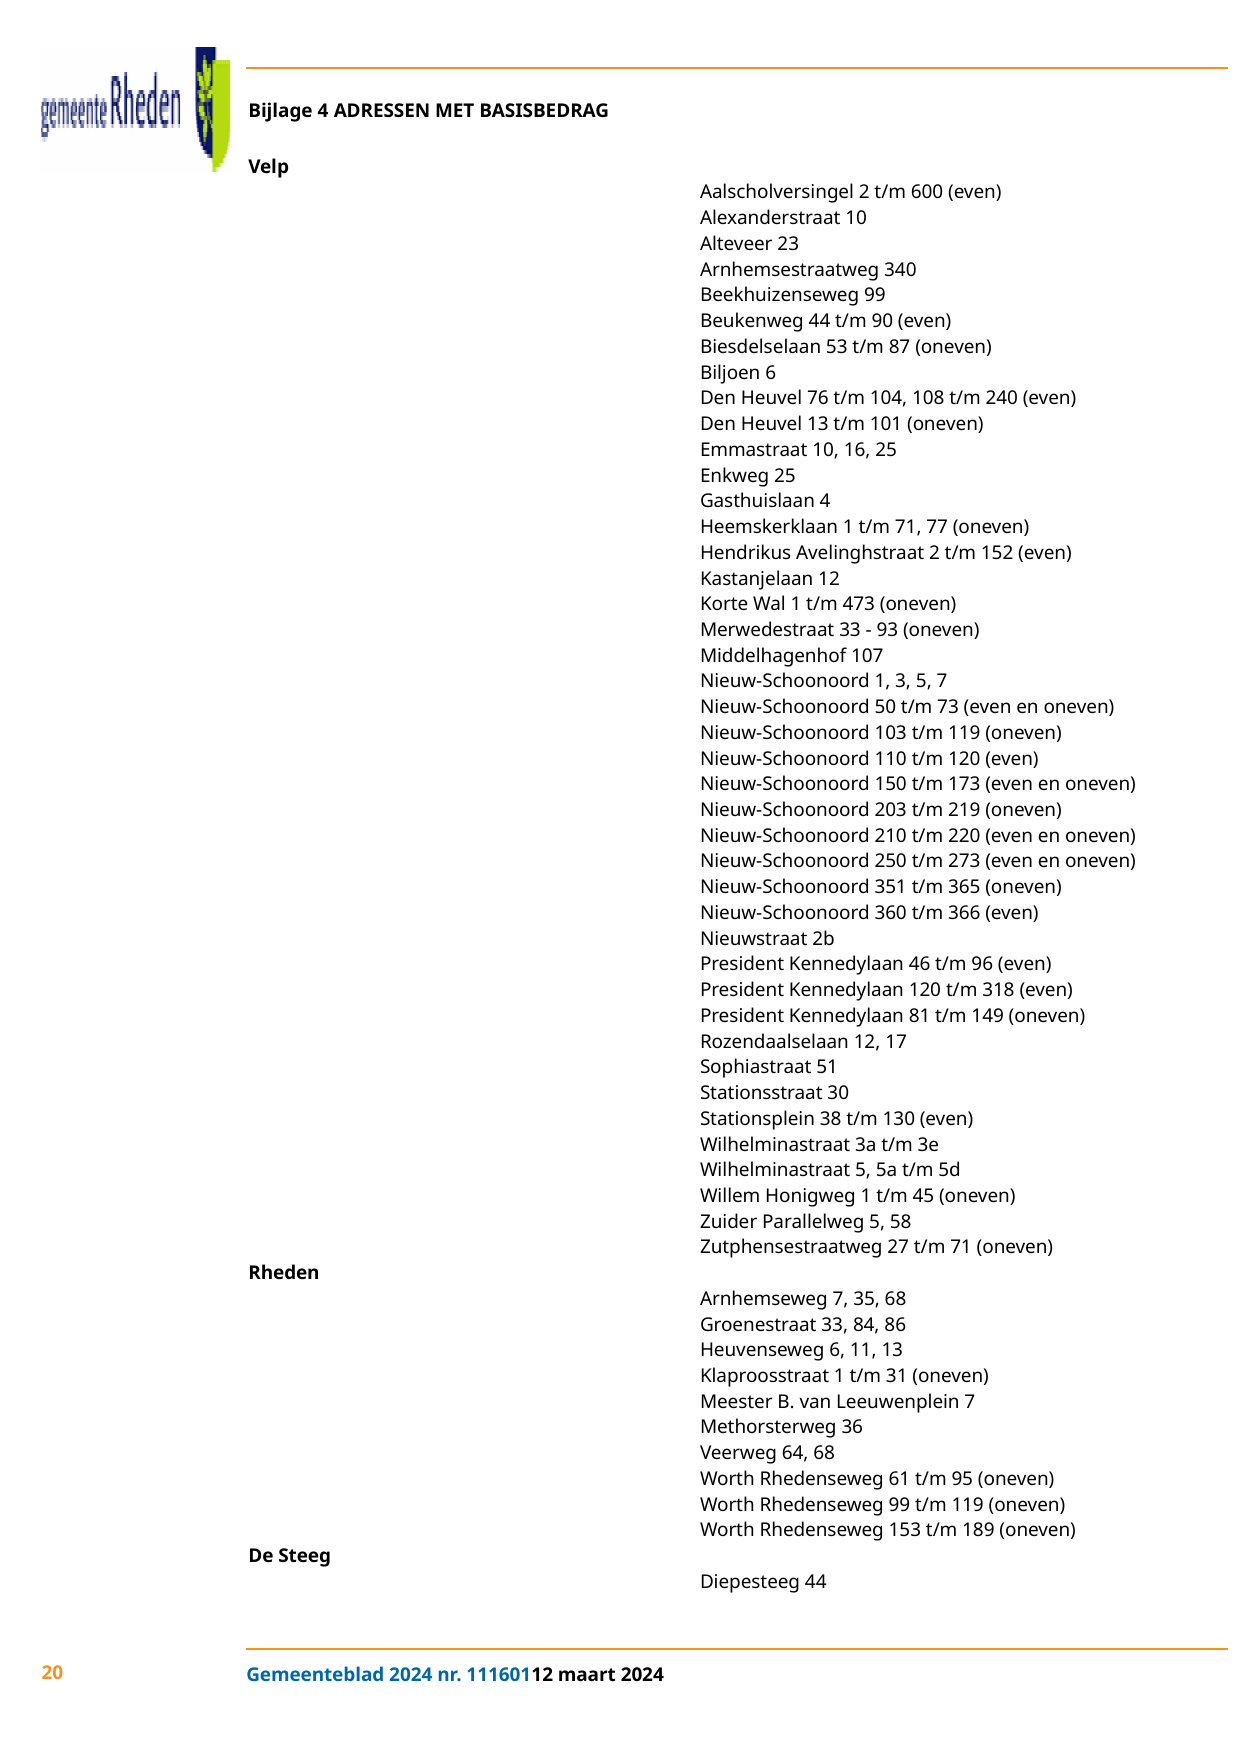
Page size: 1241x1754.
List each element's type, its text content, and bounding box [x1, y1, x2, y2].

table_cell Alteveer 23 [700, 230, 1152, 256]
table_cell Nieuw-Schoonoord 110 t/m 120 (even) [700, 745, 1152, 771]
table_cell Middelhagenhof 107 [700, 642, 1152, 668]
table_cell Biljoen 6 [700, 359, 1152, 384]
table_cell Klaproosstraat 1 t/m 31 (oneven) [700, 1362, 1152, 1388]
table_cell Aalscholversingel 2 t/m 600 (even) [700, 179, 1152, 204]
table_cell [248, 745, 700, 771]
table_cell Nieuw-Schoonoord 360 t/m 366 (even) [700, 899, 1152, 925]
table_cell [248, 693, 700, 719]
table_cell Emmastraat 10, 16, 25 [700, 436, 1152, 462]
table_cell [248, 976, 700, 1002]
table_cell Heuvenseweg 6, 11, 13 [700, 1337, 1152, 1362]
table_cell Nieuw-Schoonoord 210 t/m 220 (even en oneven) [700, 822, 1152, 848]
table_cell Arnhemseweg 7, 35, 68 [700, 1285, 1152, 1311]
table_cell [248, 230, 700, 256]
table_cell Worth Rhedenseweg 99 t/m 119 (oneven) [700, 1491, 1152, 1517]
table_cell [248, 590, 700, 616]
table_cell Methorsterweg 36 [700, 1414, 1152, 1439]
table_cell President Kennedylaan 120 t/m 318 (even) [700, 976, 1152, 1002]
table_cell President Kennedylaan 46 t/m 96 (even) [700, 951, 1152, 976]
table_cell Merwedestraat 33 - 93 (oneven) [700, 616, 1152, 642]
table_cell Willem Honigweg 1 t/m 45 (oneven) [700, 1182, 1152, 1208]
table_header [700, 153, 1152, 179]
table_cell Nieuw-Schoonoord 50 t/m 73 (even en oneven) [700, 693, 1152, 719]
table_cell Heemskerklaan 1 t/m 71, 77 (oneven) [700, 513, 1152, 539]
table_cell [248, 951, 700, 976]
table_cell [248, 1414, 700, 1439]
table_cell Hendrikus Avelinghstraat 2 t/m 152 (even) [700, 539, 1152, 565]
text Bijlage 4 ADRESSEN MET BASISBEDRAG [248, 95, 1152, 123]
table_cell Worth Rhedenseweg 153 t/m 189 (oneven) [700, 1517, 1152, 1542]
table_cell [248, 513, 700, 539]
table_cell Wilhelminastraat 3a t/m 3e [700, 1131, 1152, 1156]
table_cell [248, 1517, 700, 1542]
table_cell [700, 1543, 1152, 1568]
table_cell Wilhelminastraat 5, 5a t/m 5d [700, 1156, 1152, 1182]
table_cell Diepesteeg 44 [700, 1568, 1152, 1594]
table_cell [248, 642, 700, 668]
table_cell [248, 1131, 700, 1156]
table_cell [248, 1568, 700, 1594]
table_cell [248, 899, 700, 925]
table_cell [248, 1182, 700, 1208]
table_cell [248, 925, 700, 951]
table_cell [248, 410, 700, 436]
table_cell [248, 333, 700, 359]
table_cell De Steeg [248, 1543, 700, 1568]
table_cell Stationsstraat 30 [700, 1079, 1152, 1105]
table_cell [248, 565, 700, 590]
table_cell [248, 436, 700, 462]
table_cell Worth Rhedenseweg 61 t/m 95 (oneven) [700, 1465, 1152, 1491]
table_cell [248, 1105, 700, 1131]
table_cell Arnhemsestraatweg 340 [700, 256, 1152, 282]
table_cell [248, 1465, 700, 1491]
table_cell Meester B. van Leeuwenplein 7 [700, 1388, 1152, 1414]
table_cell Den Heuvel 76 t/m 104, 108 t/m 240 (even) [700, 385, 1152, 410]
table_cell Enkweg 25 [700, 462, 1152, 487]
table_cell [248, 1156, 700, 1182]
table_cell [248, 1208, 700, 1234]
table_cell Kastanjelaan 12 [700, 565, 1152, 590]
table_cell Beukenweg 44 t/m 90 (even) [700, 308, 1152, 333]
table_cell Zuider Parallelweg 5, 58 [700, 1208, 1152, 1234]
table_cell President Kennedylaan 81 t/m 149 (oneven) [700, 1002, 1152, 1028]
table_cell [248, 1491, 700, 1517]
table_cell Nieuw-Schoonoord 1, 3, 5, 7 [700, 668, 1152, 693]
table_cell [700, 1259, 1152, 1285]
table_cell Sophiastraat 51 [700, 1054, 1152, 1079]
table_cell Nieuw-Schoonoord 150 t/m 173 (even en oneven) [700, 771, 1152, 796]
table_cell [248, 488, 700, 513]
table_cell [248, 848, 700, 873]
table_cell [248, 1337, 700, 1362]
table_cell [248, 179, 700, 204]
table_cell [248, 462, 700, 487]
table_cell Groenestraat 33, 84, 86 [700, 1311, 1152, 1337]
table_cell Beekhuizenseweg 99 [700, 282, 1152, 307]
table_cell Rozendaalselaan 12, 17 [700, 1028, 1152, 1053]
table_cell [248, 385, 700, 410]
table_cell Den Heuvel 13 t/m 101 (oneven) [700, 410, 1152, 436]
table_cell Nieuw-Schoonoord 351 t/m 365 (oneven) [700, 874, 1152, 899]
table_cell Nieuw-Schoonoord 203 t/m 219 (oneven) [700, 796, 1152, 822]
table_cell [248, 796, 700, 822]
table_cell [248, 359, 700, 384]
table_cell [248, 1002, 700, 1028]
table_cell [248, 308, 700, 333]
table_cell [248, 539, 700, 565]
table_cell [248, 1440, 700, 1465]
table_cell Rheden [248, 1259, 700, 1285]
table_cell [248, 1362, 700, 1388]
table_cell Nieuw-Schoonoord 103 t/m 119 (oneven) [700, 719, 1152, 745]
table_cell Stationsplein 38 t/m 130 (even) [700, 1105, 1152, 1131]
table_cell [248, 1028, 700, 1053]
table_cell [248, 1054, 700, 1079]
table_cell Korte Wal 1 t/m 473 (oneven) [700, 590, 1152, 616]
table_cell Veerweg 64, 68 [700, 1440, 1152, 1465]
table_cell Nieuwstraat 2b [700, 925, 1152, 951]
table_cell Biesdelselaan 53 t/m 87 (oneven) [700, 333, 1152, 359]
table_cell [248, 1285, 700, 1311]
table_cell [248, 205, 700, 230]
table_cell [248, 874, 700, 899]
table_cell Alexanderstraat 10 [700, 205, 1152, 230]
table_cell [248, 822, 700, 848]
table_header Velp [248, 153, 700, 179]
table_cell [248, 1234, 700, 1259]
table_cell Zutphensestraatweg 27 t/m 71 (oneven) [700, 1234, 1152, 1259]
table_cell [248, 256, 700, 282]
picture [41, 47, 231, 172]
table_cell [248, 1079, 700, 1105]
table_cell [248, 771, 700, 796]
table_cell [248, 282, 700, 307]
table_cell [248, 719, 700, 745]
table_cell Nieuw-Schoonoord 250 t/m 273 (even en oneven) [700, 848, 1152, 873]
table_cell [248, 616, 700, 642]
table_cell [248, 1388, 700, 1414]
table_cell [248, 1311, 700, 1337]
table_cell Gasthuislaan 4 [700, 488, 1152, 513]
table_cell [248, 668, 700, 693]
